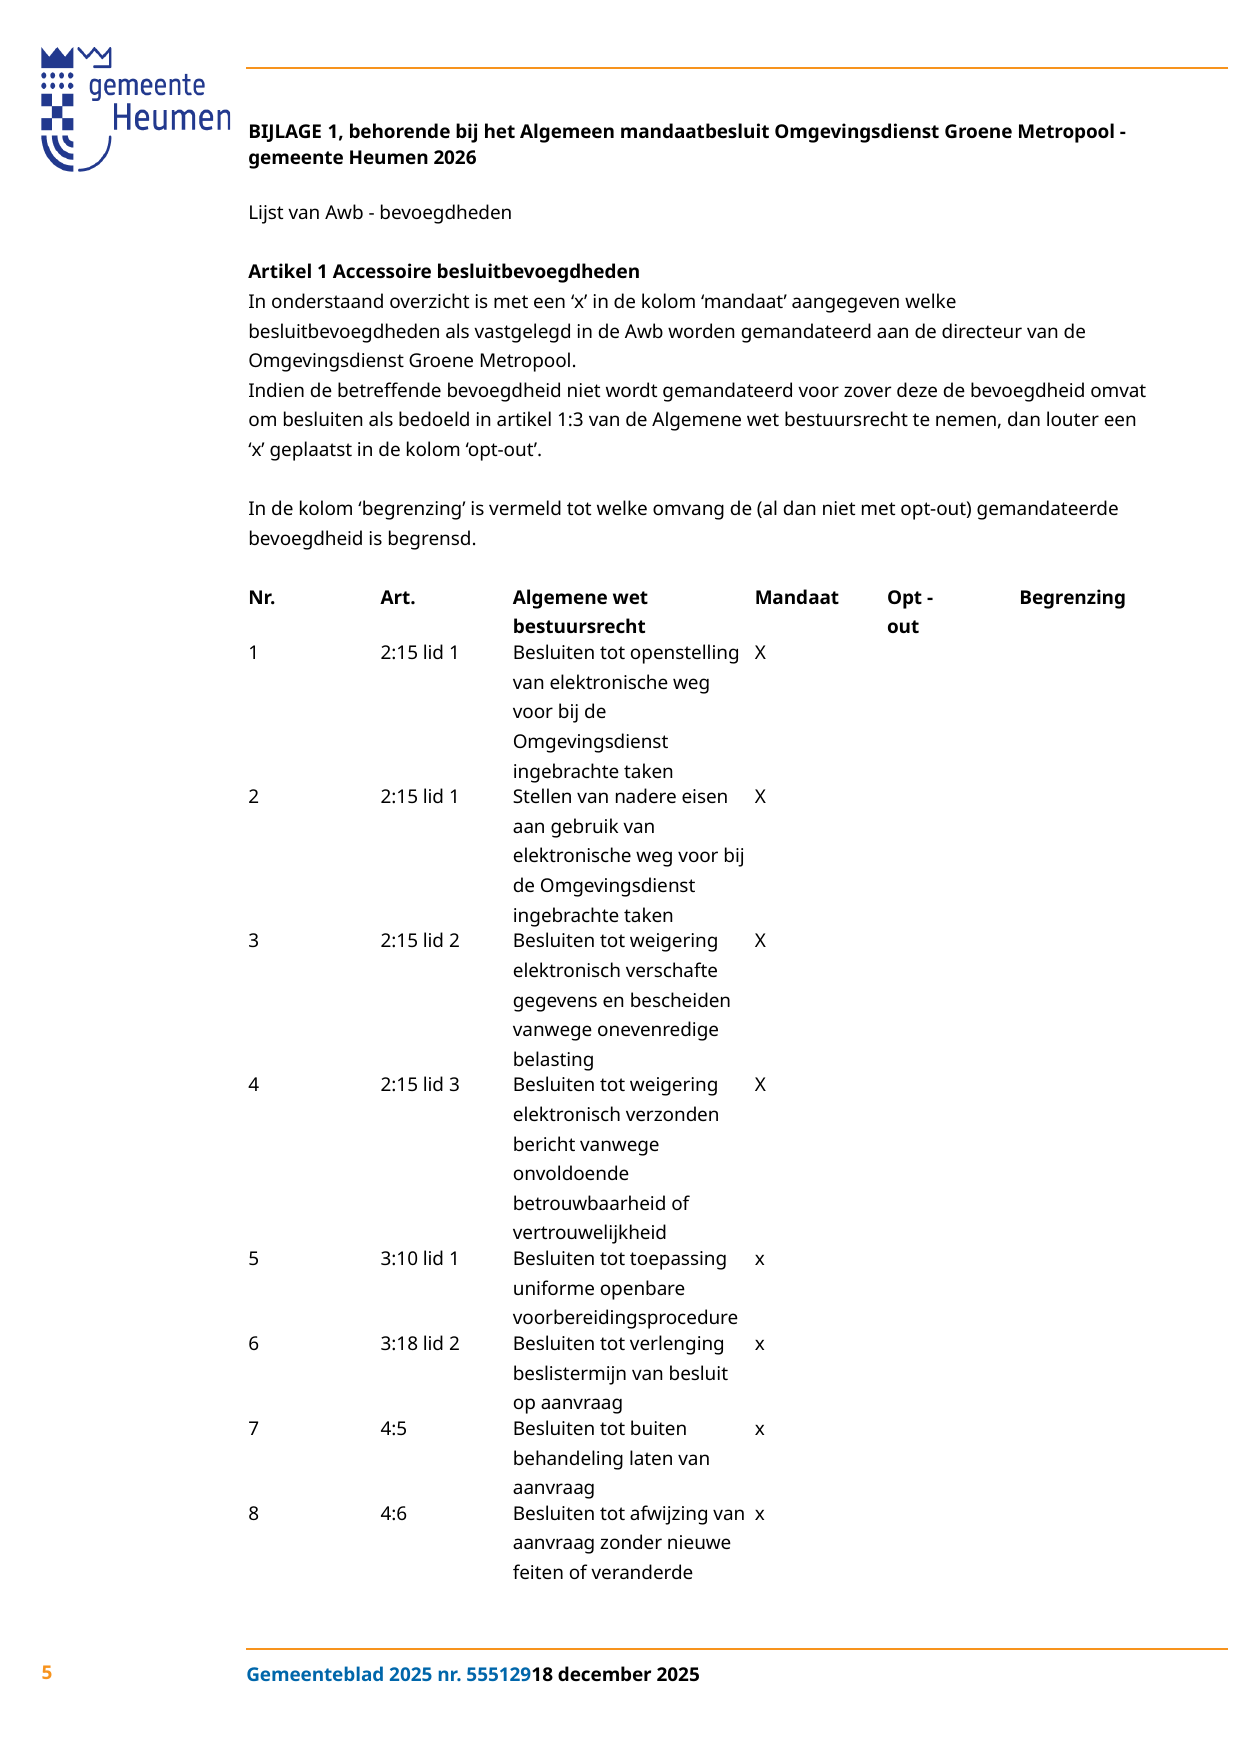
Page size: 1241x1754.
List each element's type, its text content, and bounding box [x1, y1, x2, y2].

table_cell 8 [248, 1500, 380, 1585]
table_cell [887, 1415, 1019, 1500]
table_cell Besluiten tot toepassing uniforme openbare voorbereidingsprocedure [513, 1245, 754, 1330]
table_cell [1019, 1415, 1152, 1500]
table_cell 2:15 lid 1 [380, 784, 513, 928]
table_cell 1 [248, 640, 380, 783]
table_cell [887, 1330, 1019, 1415]
table_cell 2:15 lid 1 [380, 640, 513, 783]
table_cell [887, 784, 1019, 928]
table_header Algemene wet bestuursrecht [513, 584, 754, 639]
table_header Opt - out [887, 584, 1019, 639]
table_cell [1019, 1500, 1152, 1585]
text BIJLAGE 1, behorende bij het Algemeen mandaatbesluit Omgevingsdienst Groene Metropool - gemeente Heumen 2026 [248, 116, 1152, 170]
text In onderstaand overzicht is met een ‘x’ in de kolom ‘mandaat’ aangegeven welke besluitbevoegdheden als vastgelegd in de Awb worden gemandateerd aan de directeur van de Omgevingsdienst Groene Metropool. [248, 288, 1152, 373]
picture [41, 47, 231, 172]
table_cell Besluiten tot openstelling van elektronische weg voor bij de Omgevingsdienst ingebrachte taken [513, 640, 754, 783]
table_header Art. [380, 584, 513, 639]
table_cell 4 [248, 1072, 380, 1245]
table_cell 3:10 lid 1 [380, 1245, 513, 1330]
text In de kolom ‘begrenzing’ is vermeld tot welke omvang de (al dan niet met opt-out) gemandateerde bevoegdheid is begrensd. [248, 495, 1152, 551]
table_cell Besluiten tot verlenging beslistermijn van besluit op aanvraag [513, 1330, 754, 1415]
table_cell [887, 1245, 1019, 1330]
table_cell 2:15 lid 3 [380, 1072, 513, 1245]
table_cell X [755, 928, 887, 1072]
table_cell 2:15 lid 2 [380, 928, 513, 1072]
table_cell X [755, 1072, 887, 1245]
table_cell 3 [248, 928, 380, 1072]
table_cell Besluiten tot afwijzing van aanvraag zonder nieuwe feiten of veranderde [513, 1500, 754, 1585]
table_cell 7 [248, 1415, 380, 1500]
table_cell [1019, 928, 1152, 1072]
text Indien de betreffende bevoegdheid niet wordt gemandateerd voor zover deze de bevoegdheid omvat om besluiten als bedoeld in artikel 1:3 van de Algemene wet bestuursrecht te nemen, dan louter een ‘x’ geplaatst in de kolom ‘opt-out’. [248, 377, 1152, 462]
table_cell 2 [248, 784, 380, 928]
table_cell 4:5 [380, 1415, 513, 1500]
table_cell x [755, 1415, 887, 1500]
table_cell [1019, 1072, 1152, 1245]
table_header Mandaat [755, 584, 887, 639]
table_cell 4:6 [380, 1500, 513, 1585]
table_cell [1019, 640, 1152, 783]
table_cell [887, 640, 1019, 783]
table_cell Besluiten tot weigering elektronisch verzonden bericht vanwege onvoldoende betrouwbaarheid of vertrouwelijkheid [513, 1072, 754, 1245]
table_cell [887, 1500, 1019, 1585]
table_cell 6 [248, 1330, 380, 1415]
table_cell Stellen van nadere eisen aan gebruik van elektronische weg voor bij de Omgevingsdienst ingebrachte taken [513, 784, 754, 928]
table_cell [887, 1072, 1019, 1245]
table_cell [1019, 1245, 1152, 1330]
table_header Begrenzing [1019, 584, 1152, 639]
table_cell Besluiten tot buiten behandeling laten van aanvraag [513, 1415, 754, 1500]
table_cell x [755, 1500, 887, 1585]
table_cell x [755, 1330, 887, 1415]
table_cell [1019, 1330, 1152, 1415]
table_cell X [755, 640, 887, 783]
table_cell x [755, 1245, 887, 1330]
table_cell Besluiten tot weigering elektronisch verschafte gegevens en bescheiden vanwege onevenredige belasting [513, 928, 754, 1072]
table_header Nr. [248, 584, 380, 639]
table_cell X [755, 784, 887, 928]
table_cell [1019, 784, 1152, 928]
table_cell [887, 928, 1019, 1072]
table_cell 5 [248, 1245, 380, 1330]
table_cell 3:18 lid 2 [380, 1330, 513, 1415]
text Lijst van Awb - bevoegdheden [248, 199, 1152, 225]
text Artikel 1 Accessoire besluitbevoegdheden [248, 259, 1152, 284]
